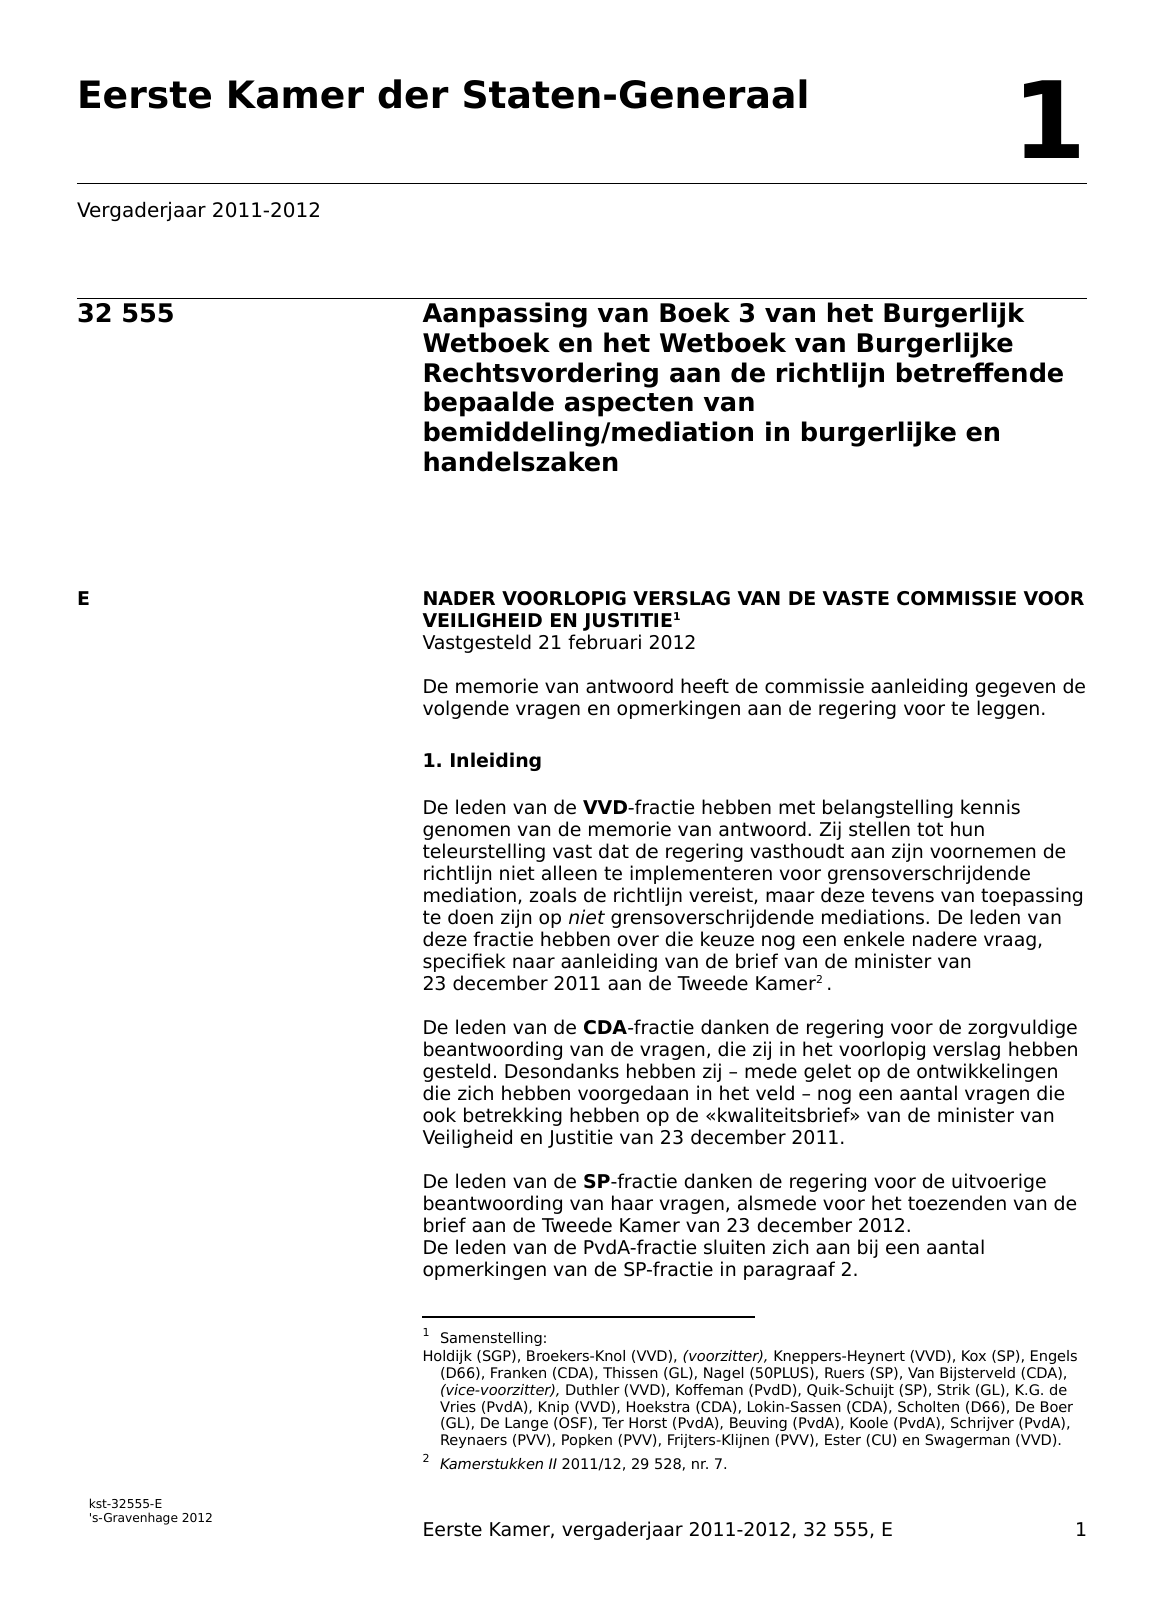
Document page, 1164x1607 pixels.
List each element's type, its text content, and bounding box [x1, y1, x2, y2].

subtitle 32 555 Aanpassing van Boek 3 van het Burgerlijk Wetboek en het Wetboek van Burgerlijke Rechtsvordering aan de richtlijn betreffende bepaalde aspecten van bemiddeling/mediation in burgerlijke en handelszaken [77, 299, 1087, 477]
text De leden van de SP-fractie danken de regering voor de uitvoerige beantwoording van haar vragen, alsmede voor het toezenden van de brief aan de Tweede Kamer van 23 december 2012. [422, 1171, 1087, 1237]
text De leden van de PvdA-fractie sluiten zich aan bij een aantal opmerkingen van de SP-fractie in paragraaf 2. [422, 1237, 1087, 1281]
subtitle E NADER VOORLOPIG VERSLAG VAN DE VASTE COMMISSIE VOOR VEILIGHEID EN JUSTITIE [77, 588, 1087, 632]
text De leden van de VVD-fractie hebben met belangstelling kennis genomen van de memorie van antwoord. Zij stellen tot hun teleurstelling vast dat de regering vasthoudt aan zijn voornemen de richtlijn niet alleen te implementeren voor grensoverschrijdende mediation, zoals de richtlijn vereist, maar deze tevens van toepassing te doen zijn op niet grensoverschrijdende mediations. De leden van deze fractie hebben over die keuze nog een enkele nadere vraag, specifiek naar aanleiding van de brief van de minister van 23 december 2011 aan de Tweede Kamer. [422, 797, 1087, 995]
text Vastgesteld 21 februari 2012 [422, 632, 1087, 654]
text De leden van de CDA-fractie danken de regering voor de zorgvuldige beantwoording van de vragen, die zij in het voorlopig verslag hebben gesteld. Desondanks hebben zij – mede gelet op de ontwikkelingen die zich hebben voorgedaan in het veld – nog een aantal vragen die ook betrekking hebben op de «kwaliteitsbrief» van de minister van Veiligheid en Justitie van 23 december 2011. [422, 1017, 1087, 1149]
subtitle 1. Inleiding [422, 750, 1087, 772]
text De memorie van antwoord heeft de commissie aanleiding gegeven de volgende vragen en opmerkingen aan de regering voor te leggen. [422, 676, 1087, 720]
table_header 1 [886, 59, 1087, 183]
table_cell Vergaderjaar 2011-2012 [77, 184, 1087, 298]
text kst-32555-E [88, 1497, 323, 1511]
text Kamerstukken II 2011/12, 29 528, nr. 7. [422, 1452, 1087, 1474]
text Holdijk (SGP), Broekers-Knol (VVD), (voorzitter), Kneppers-Heynert (VVD), Kox (SP), Engels (D66), Franken (CDA), Thissen (GL), Nagel (50PLUS), Ruers (SP), Van Bijsterveld (CDA), (vice-voorzitter), Duthler (VVD), Koffeman (PvdD), Quik-Schuijt (SP), Strik (GL), K.G. de Vries (PvdA), Knip (VVD), Hoekstra (CDA), Lokin-Sassen (CDA), Scholten (D66), De Boer (GL), De Lange (OSF), Ter Horst (PvdA), Beuving (PvdA), Koole (PvdA), Schrijver (PvdA), Reynaers (PVV), Popken (PVV), Frijters-Klijnen (PVV), Ester (CU) en Swagerman (VVD). [422, 1348, 1087, 1449]
text 's-Gravenhage 2012 [88, 1511, 323, 1525]
text Samenstelling: [422, 1326, 1087, 1348]
table_header Eerste Kamer der Staten-Generaal [77, 59, 886, 183]
